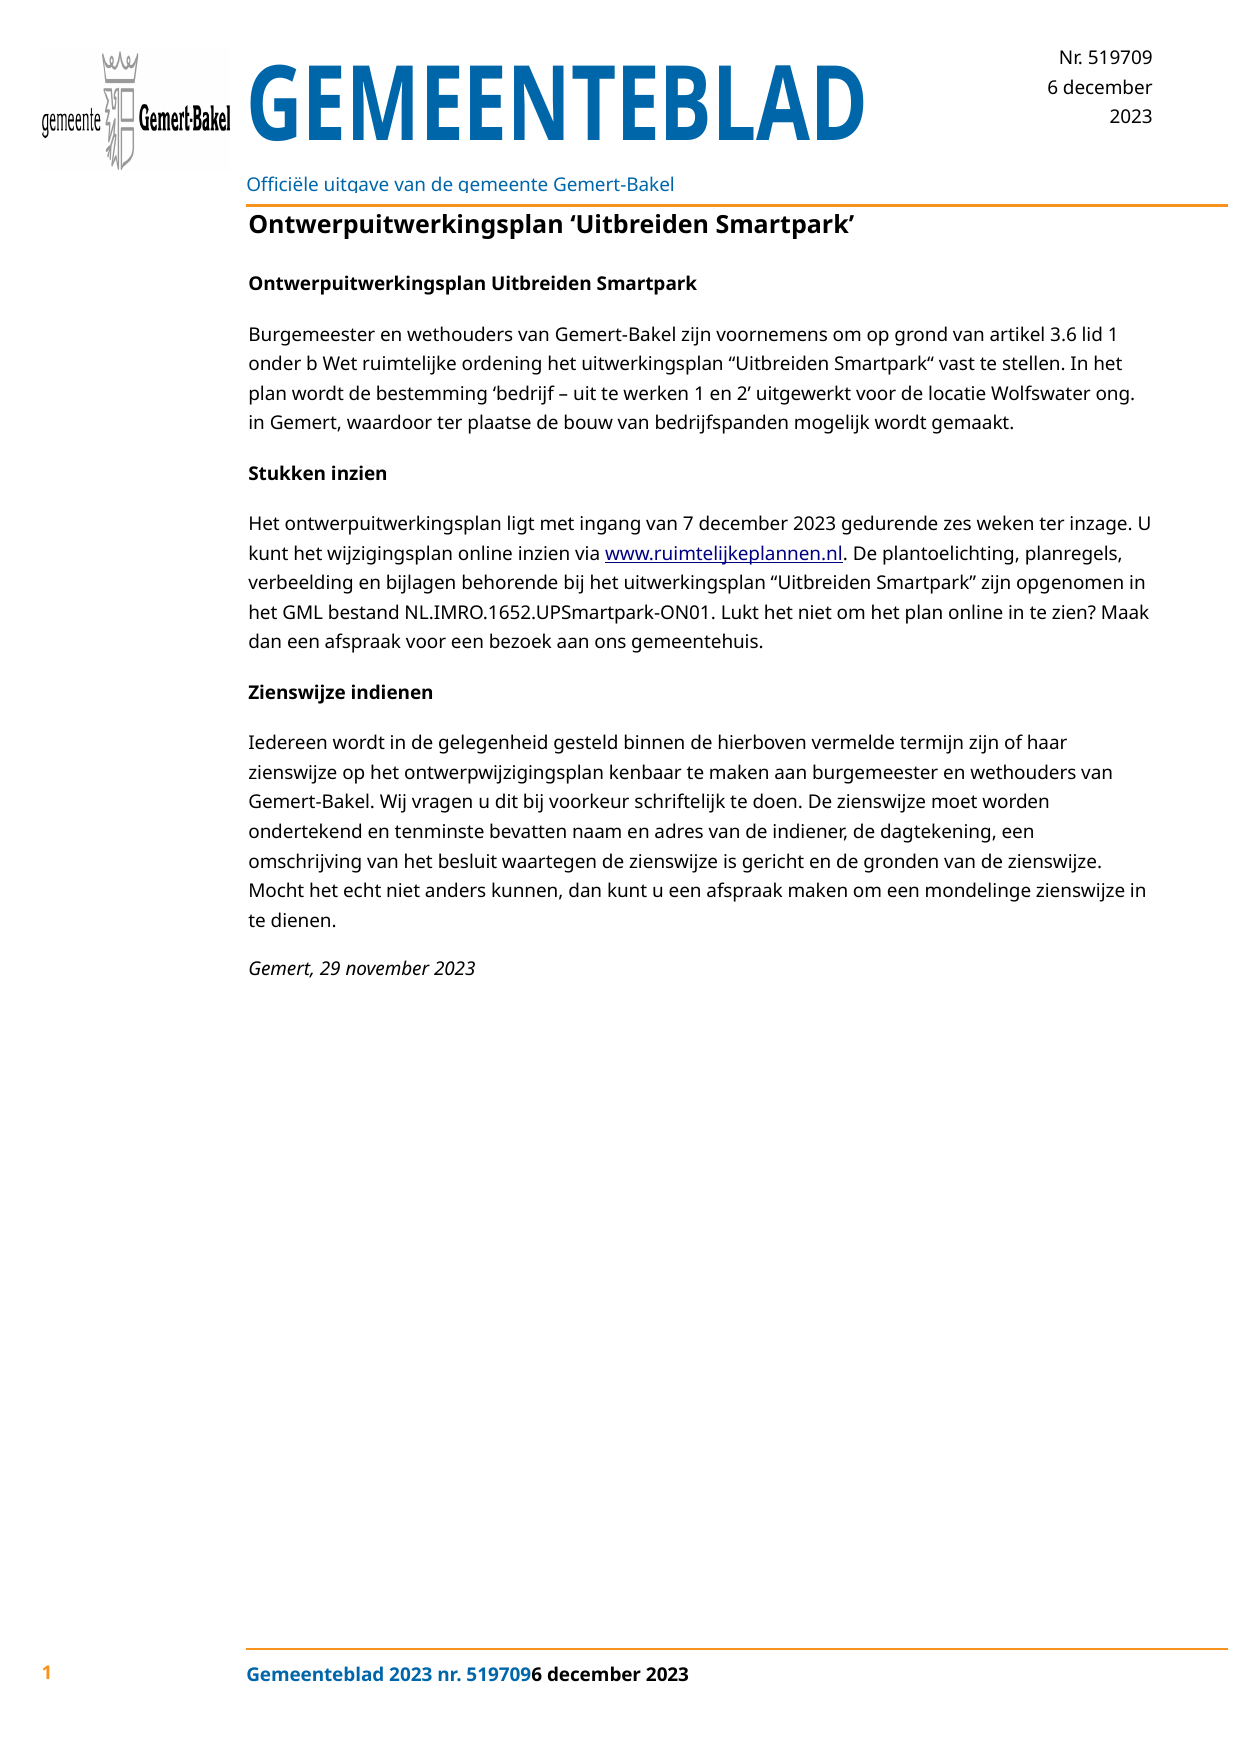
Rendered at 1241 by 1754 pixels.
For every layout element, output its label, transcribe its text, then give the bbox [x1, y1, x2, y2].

text Stukken inzien [248, 460, 1152, 486]
text Burgemeester en wethouders van Gemert-Bakel zijn voornemens om op grond van artikel 3.6 lid 1 onder b Wet ruimtelijke ordening het uitwerkingsplan “Uitbreiden Smartpark“ vast te stellen. In het plan wordt de bestemming ‘bedrijf – uit te werken 1 en 2’ uitgewerkt voor de locatie Wolfswater ong. in Gemert, waardoor ter plaatse de bouw van bedrijfspanden mogelijk wordt gemaakt. [248, 321, 1152, 435]
text Iedereen wordt in de gelegenheid gesteld binnen de hierboven vermelde termijn zijn of haar zienswijze op het ontwerpwijzigingsplan kenbaar te maken aan burgemeester en wethouders van Gemert-Bakel. Wij vragen u dit bij voorkeur schriftelijk te doen. De zienswijze moet worden ondertekend en tenminste bevatten naam en adres van de indiener, de dagtekening, een omschrijving van het besluit waartegen de zienswijze is gericht en de gronden van de zienswijze. Mocht het echt niet anders kunnen, dan kunt u een afspraak maken om een mondelinge zienswijze in te dienen. [248, 729, 1152, 933]
text Het ontwerpuitwerkingsplan ligt met ingang van 7 december 2023 gedurende zes weken ter inzage. U kunt het wijzigingsplan online inzien via www.ruimtelijkeplannen.nl. De plantoelichting, planregels, verbeelding en bijlagen behorende bij het uitwerkingsplan “Uitbreiden Smartpark” zijn opgenomen in het GML bestand NL.IMRO.1652.UPSmartpark-ON01. Lukt het niet om het plan online in te zien? Maak dan een afspraak voor een bezoek aan ons gemeentehuis. [248, 510, 1152, 654]
text Gemert, 29 november 2023 [248, 955, 1152, 981]
picture [41, 47, 231, 172]
text Ontwerpuitwerkingsplan Uitbreiden Smartpark [248, 270, 1152, 296]
text Zienswijze indienen [248, 679, 1152, 705]
text Ontwerpuitwerkingsplan ‘Uitbreiden Smartpark’ [248, 207, 1152, 241]
